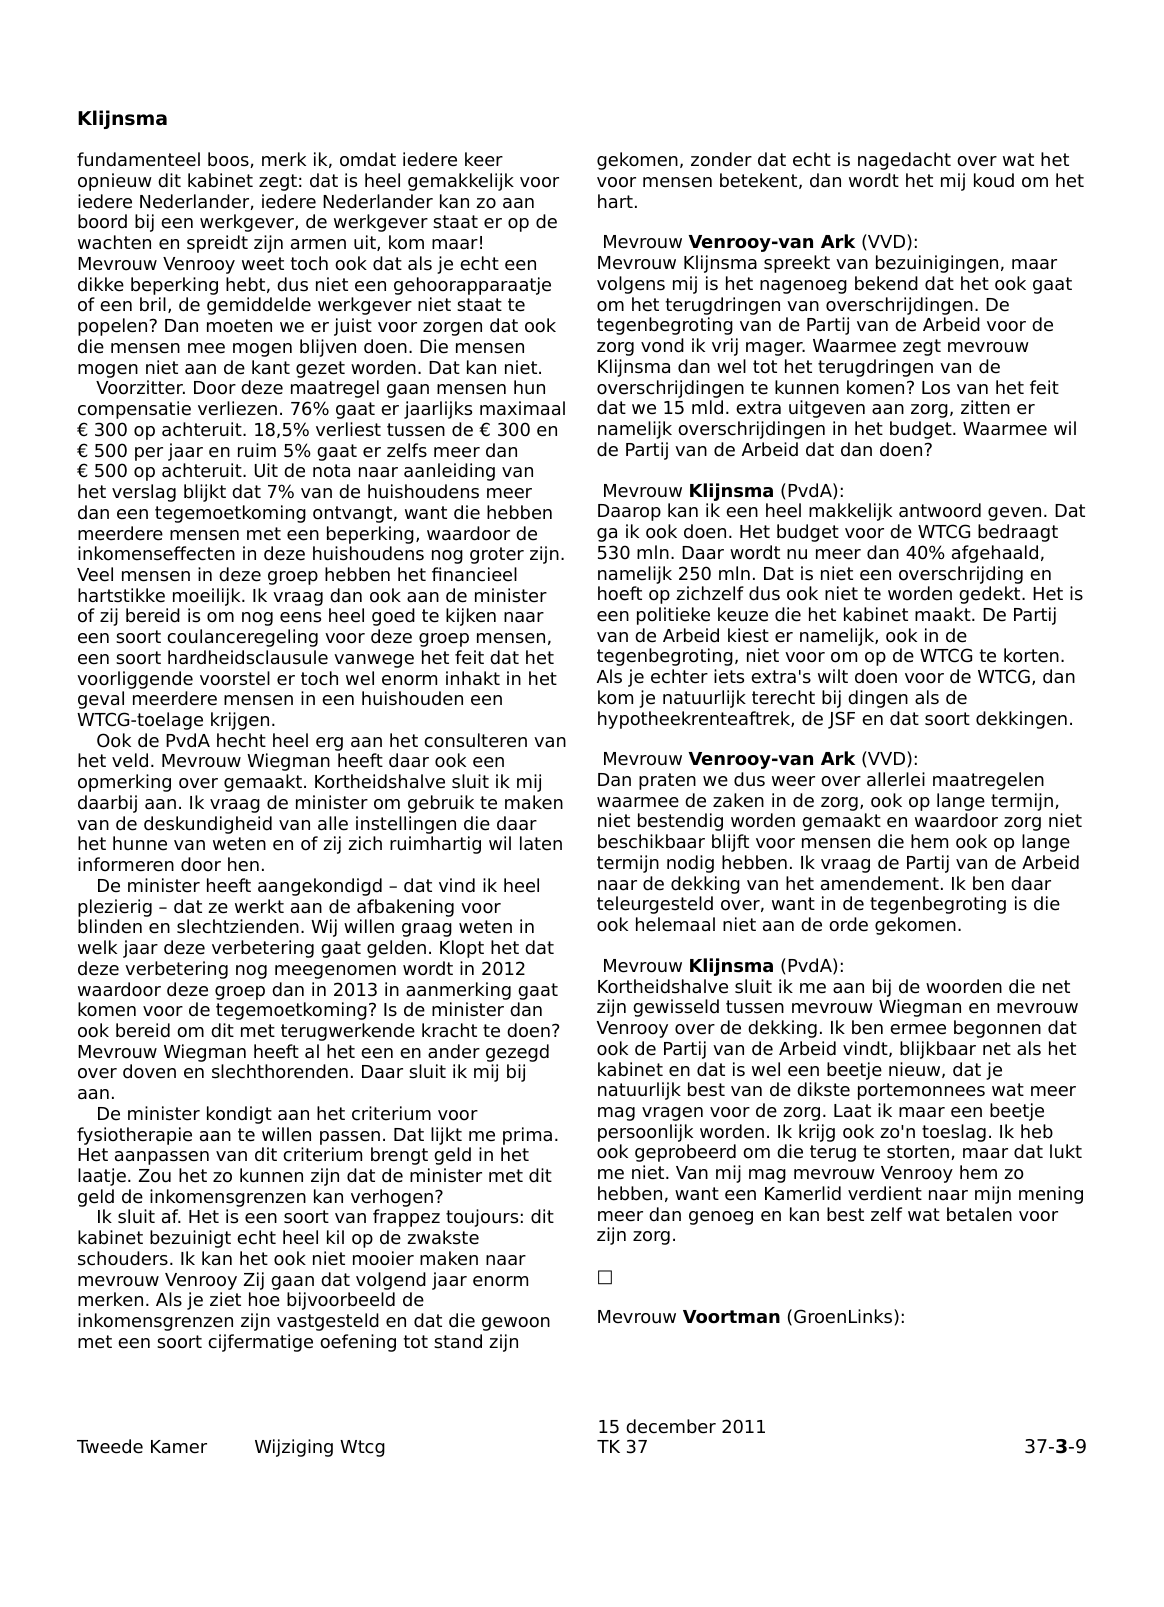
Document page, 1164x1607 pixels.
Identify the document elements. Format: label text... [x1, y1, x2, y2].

text Kortheidshalve sluit ik me aan bij de woorden die net zijn gewisseld tussen mevrouw Wiegman en mevrouw Venrooy over de dekking. Ik ben ermee begonnen dat ook de Partij van de Arbeid vindt, blijkbaar net als het kabinet en dat is wel een beetje nieuw, dat je natuurlijk best van de dikste portemonnees wat meer mag vragen voor de zorg. Laat ik maar een beetje persoonlijk worden. Ik krijg ook zo'n toeslag. Ik heb ook geprobeerd om die terug te storten, maar dat lukt me niet. Van mij mag mevrouw Venrooy hem zo hebben, want een Kamerlid verdient naar mijn mening meer dan genoeg en kan best zelf wat betalen voor zijn zorg. [596, 976, 1087, 1246]
text Mevrouw Voortman (GroenLinks): [596, 1307, 1087, 1327]
text Dan praten we dus weer over allerlei maatregelen waarmee de zaken in de zorg, ook op lange termijn, niet bestendig worden gemaakt en waardoor zorg niet beschikbaar blijft voor mensen die hem ook op lange termijn nodig hebben. Ik vraag de Partij van de Arbeid naar de dekking van het amendement. Ik ben daar teleurgesteld over, want in de tegenbegroting is die ook helemaal niet aan de orde gekomen. [596, 770, 1087, 936]
text Mevrouw Klijnsma spreekt van bezuinigingen, maar volgens mij is het nagenoeg bekend dat het ook gaat om het terugdringen van overschrijdingen. De tegenbegroting van de Partij van de Arbeid voor de zorg vond ik vrij mager. Waarmee zegt mevrouw Klijnsma dan wel tot het terugdringen van de overschrijdingen te kunnen komen? Los van het feit dat we 15 mld. extra uitgeven aan zorg, zitten er namelijk overschrijdingen in het budget. Waarmee wil de Partij van de Arbeid dat dan doen? [596, 253, 1087, 460]
text Daarop kan ik een heel makkelijk antwoord geven. Dat ga ik ook doen. Het budget voor de WTCG bedraagt 530 mln. Daar wordt nu meer dan 40% afgehaald, namelijk 250 mln. Dat is niet een overschrijding en hoeft op zichzelf dus ook niet te worden gedekt. Het is een politieke keuze die het kabinet maakt. De Partij van de Arbeid kiest er namelijk, ook in de tegenbegroting, niet voor om op de WTCG te korten. Als je echter iets extra's wilt doen voor de WTCG, dan kom je natuurlijk terecht bij dingen als de hypotheekrenteaftrek, de JSF en dat soort dekkingen. [596, 501, 1087, 729]
text De minister kondigt aan het criterium voor fysiotherapie aan te willen passen. Dat lijkt me prima. Het aanpassen van dit criterium brengt geld in het laatje. Zou het zo kunnen zijn dat de minister met dit geld de inkomensgrenzen kan verhogen? [77, 1104, 567, 1207]
text Mevrouw Klijnsma (PvdA): [596, 480, 1087, 501]
text Mevrouw Klijnsma (PvdA): [596, 956, 1087, 976]
text Mevrouw Venrooy-van Ark (VVD): [596, 749, 1087, 770]
text Voorzitter. Door deze maatregel gaan mensen hun compensatie verliezen. 76% gaat er jaarlijks maximaal € 300 op achteruit. 18,5% verliest tussen de € 300 en € 500 per jaar en ruim 5% gaat er zelfs meer dan € 500 op achteruit. Uit de nota naar aanleiding van het verslag blijkt dat 7% van de huishoudens meer dan een tegemoetkoming ontvangt, want die hebben meerdere mensen met een beperking, waardoor de inkomenseffecten in deze huishoudens nog groter zijn. Veel mensen in deze groep hebben het financieel hartstikke moeilijk. Ik vraag dan ook aan de minister of zij bereid is om nog eens heel goed te kijken naar een soort coulanceregeling voor deze groep mensen, een soort hardheidsclausule vanwege het feit dat het voorliggende voorstel er toch wel enorm inhakt in het geval meerdere mensen in een huishouden een WTCG-toelage krijgen. [77, 378, 567, 731]
text Ik sluit af. Het is een soort van frappez toujours: dit kabinet bezuinigt echt heel kil op de zwakste schouders. Ik kan het ook niet mooier maken naar mevrouw Venrooy Zij gaan dat volgend jaar enorm merken. Als je ziet hoe bijvoorbeeld de inkomensgrenzen zijn vastgesteld en dat die gewoon met een soort cijfermatige oefening tot stand zijn [77, 1207, 567, 1352]
text gekomen, zonder dat echt is nagedacht over wat het voor mensen betekent, dan wordt het mij koud om het hart. [596, 150, 1087, 212]
text fundamenteel boos, merk ik, omdat iedere keer opnieuw dit kabinet zegt: dat is heel gemakkelijk voor iedere Nederlander, iedere Nederlander kan zo aan boord bij een werkgever, de werkgever staat er op de wachten en spreidt zijn armen uit, kom maar! Mevrouw Venrooy weet toch ook dat als je echt een dikke beperking hebt, dus niet een gehoorapparaatje of een bril, de gemiddelde werkgever niet staat te popelen? Dan moeten we er juist voor zorgen dat ook die mensen mee mogen blijven doen. Die mensen mogen niet aan de kant gezet worden. Dat kan niet. [77, 150, 567, 378]
text □ [596, 1266, 1087, 1287]
text Mevrouw Venrooy-van Ark (VVD): [596, 232, 1087, 253]
text Ook de PvdA hecht heel erg aan het consulteren van het veld. Mevrouw Wiegman heeft daar ook een opmerking over gemaakt. Kortheidshalve sluit ik mij daarbij aan. Ik vraag de minister om gebruik te maken van de deskundigheid van alle instellingen die daar het hunne van weten en of zij zich ruimhartig wil laten informeren door hen. [77, 731, 567, 876]
text De minister heeft aangekondigd – dat vind ik heel plezierig – dat ze werkt aan de afbakening voor blinden en slechtzienden. Wij willen graag weten in welk jaar deze verbetering gaat gelden. Klopt het dat deze verbetering nog meegenomen wordt in 2012 waardoor deze groep dan in 2013 in aanmerking gaat komen voor de tegemoetkoming? Is de minister dan ook bereid om dit met terugwerkende kracht te doen? Mevrouw Wiegman heeft al het een en ander gezegd over doven en slechthorenden. Daar sluit ik mij bij aan. [77, 876, 567, 1104]
